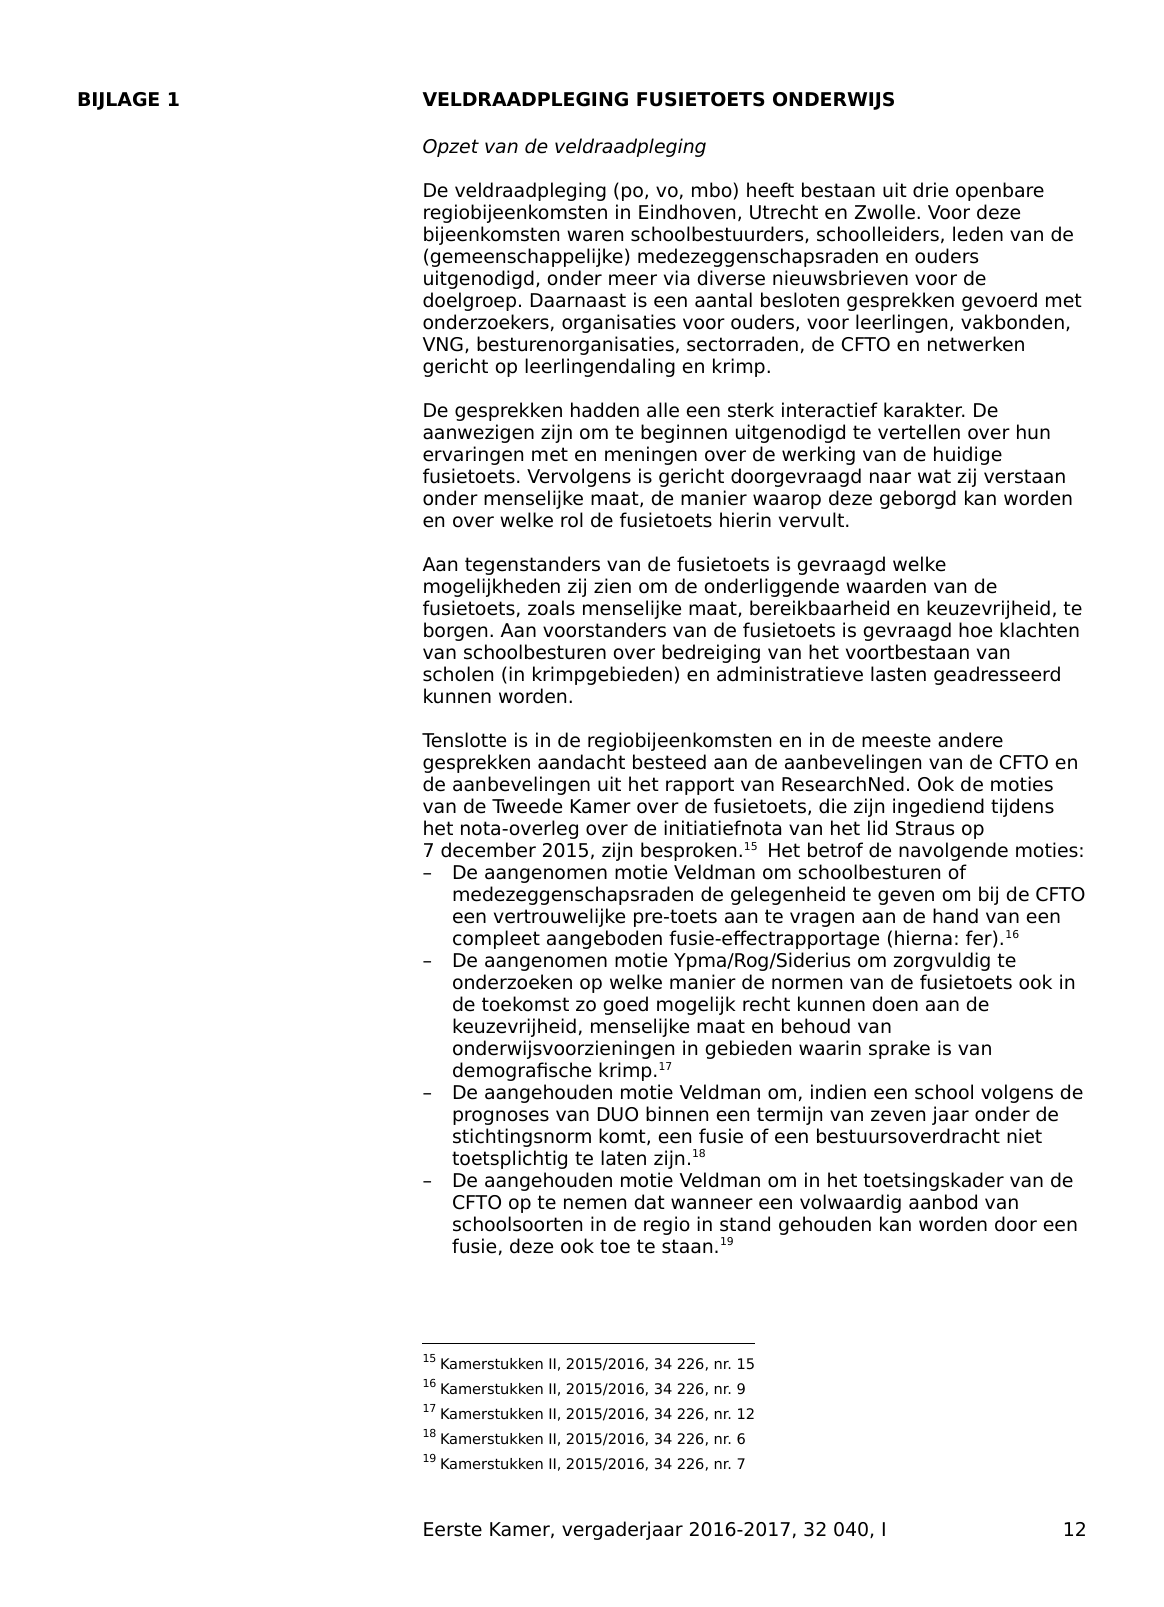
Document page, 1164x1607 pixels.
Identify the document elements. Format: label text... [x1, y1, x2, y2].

text Kamerstukken II, 2015/2016, 34 226, nr. 9 [422, 1377, 1087, 1399]
text Tenslotte is in de regiobijeenkomsten en in de meeste andere gesprekken aandacht besteed aan de aanbevelingen van de CFTO en de aanbevelingen uit het rapport van ResearchNed. Ook de moties van de Tweede Kamer over de fusietoets, die zijn ingediend tijdens het nota-overleg over de initiatiefnota van het lid Straus op 7 december 2015, zijn besproken. Het betrof de navolgende moties: [422, 730, 1087, 862]
text – De aangenomen motie Ypma/Rog/Siderius om zorgvuldig te onderzoeken op welke manier de normen van de fusietoets ook in de toekomst zo goed mogelijk recht kunnen doen aan de keuzevrijheid, menselijke maat en behoud van onderwijsvoorzieningen in gebieden waarin sprake is van demografische krimp. [422, 950, 1087, 1082]
text Aan tegenstanders van de fusietoets is gevraagd welke mogelijkheden zij zien om de onderliggende waarden van de fusietoets, zoals menselijke maat, bereikbaarheid en keuzevrijheid, te borgen. Aan voorstanders van de fusietoets is gevraagd hoe klachten van schoolbesturen over bedreiging van het voortbestaan van scholen (in krimpgebieden) en administratieve lasten geadresseerd kunnen worden. [422, 554, 1087, 708]
text – De aangehouden motie Veldman om in het toetsingskader van de CFTO op te nemen dat wanneer een volwaardig aanbod van schoolsoorten in de regio in stand gehouden kan worden door een fusie, deze ook toe te staan. [422, 1170, 1087, 1258]
subtitle Opzet van de veldraadpleging [422, 136, 1087, 158]
text Kamerstukken II, 2015/2016, 34 226, nr. 12 [422, 1402, 1087, 1424]
subtitle BIJLAGE 1 VELDRAADPLEGING FUSIETOETS ONDERWIJS [77, 89, 1087, 111]
text Kamerstukken II, 2015/2016, 34 226, nr. 6 [422, 1427, 1087, 1449]
text Kamerstukken II, 2015/2016, 34 226, nr. 7 [422, 1452, 1087, 1474]
text Kamerstukken II, 2015/2016, 34 226, nr. 15 [422, 1352, 1087, 1374]
text De veldraadpleging (po, vo, mbo) heeft bestaan uit drie openbare regiobijeenkomsten in Eindhoven, Utrecht en Zwolle. Voor deze bijeenkomsten waren schoolbestuurders, schoolleiders, leden van de (gemeenschappelijke) medezeggenschapsraden en ouders uitgenodigd, onder meer via diverse nieuwsbrieven voor de doelgroep. Daarnaast is een aantal besloten gesprekken gevoerd met onderzoekers, organisaties voor ouders, voor leerlingen, vakbonden, VNG, besturenorganisaties, sectorraden, de CFTO en netwerken gericht op leerlingendaling en krimp. [422, 180, 1087, 378]
text – De aangehouden motie Veldman om, indien een school volgens de prognoses van DUO binnen een termijn van zeven jaar onder de stichtingsnorm komt, een fusie of een bestuursoverdracht niet toetsplichtig te laten zijn. [422, 1082, 1087, 1170]
text De gesprekken hadden alle een sterk interactief karakter. De aanwezigen zijn om te beginnen uitgenodigd te vertellen over hun ervaringen met en meningen over de werking van de huidige fusietoets. Vervolgens is gericht doorgevraagd naar wat zij verstaan onder menselijke maat, de manier waarop deze geborgd kan worden en over welke rol de fusietoets hierin vervult. [422, 400, 1087, 532]
text – De aangenomen motie Veldman om schoolbesturen of medezeggenschapsraden de gelegenheid te geven om bij de CFTO een vertrouwelijke pre-toets aan te vragen aan de hand van een compleet aangeboden fusie-effectrapportage (hierna: fer). [422, 862, 1087, 950]
